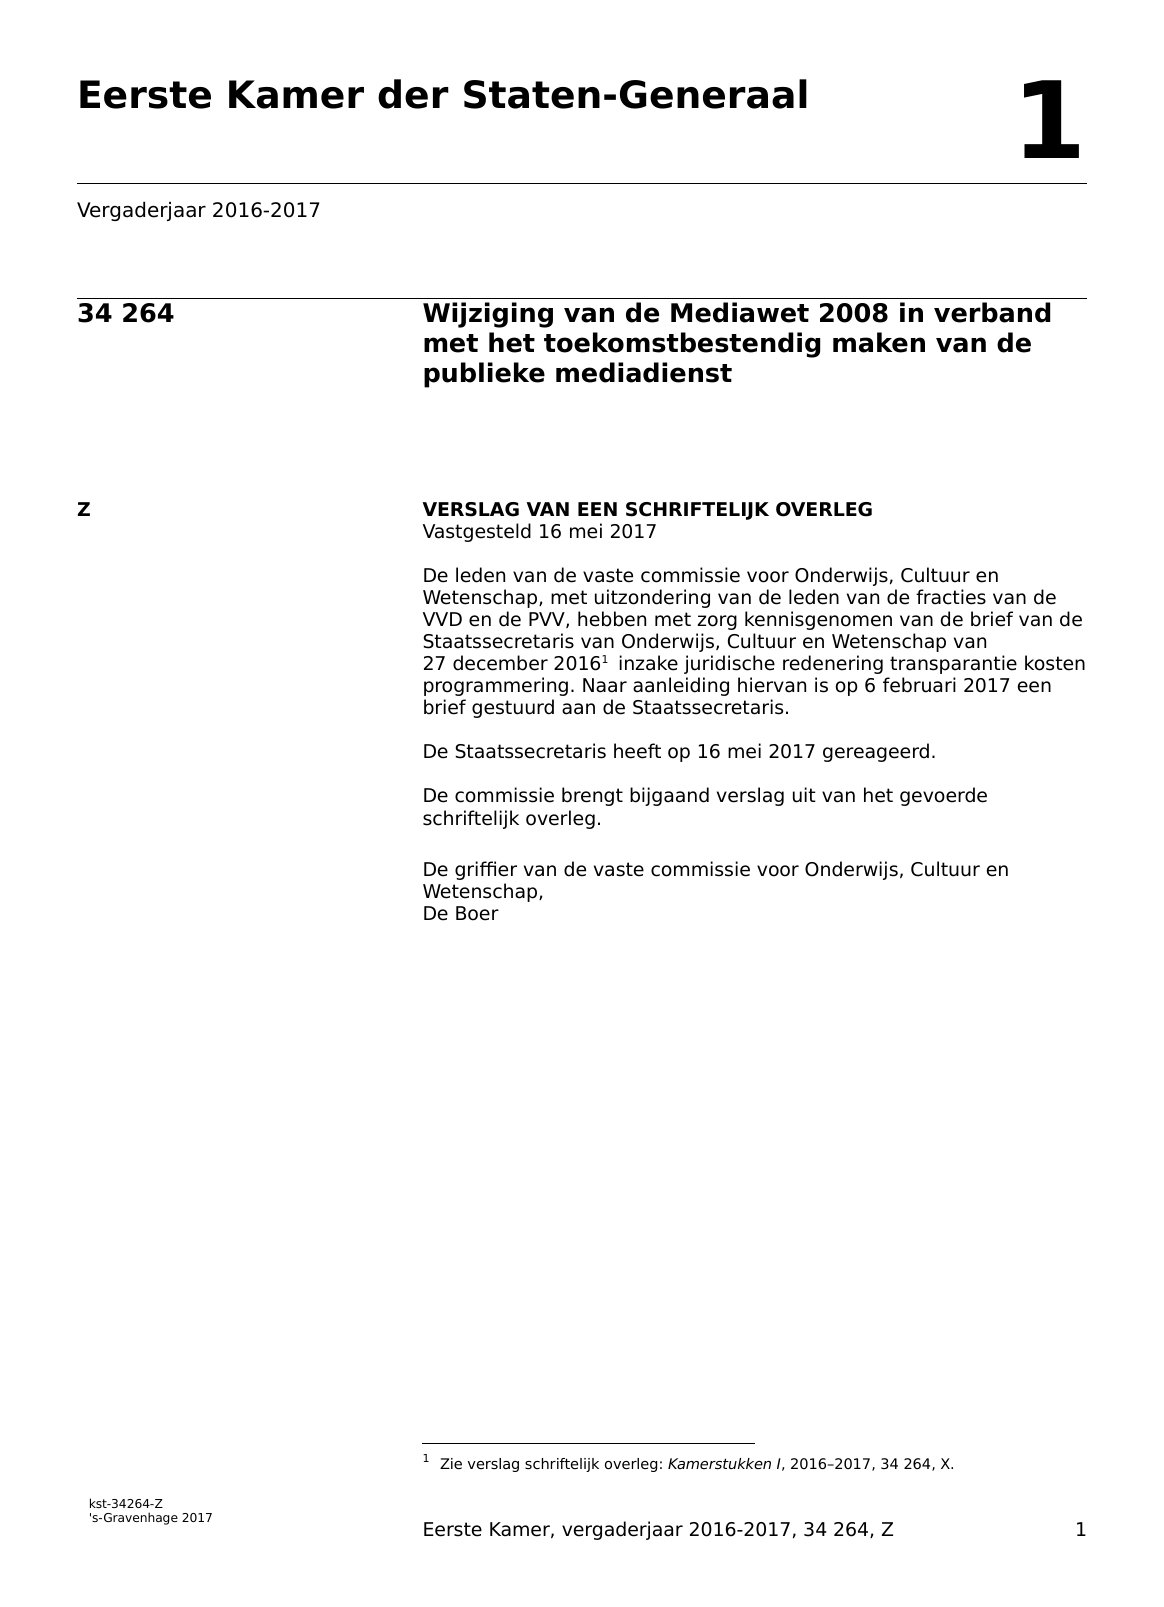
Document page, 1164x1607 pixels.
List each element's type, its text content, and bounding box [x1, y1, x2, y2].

text kst-34264-Z [88, 1497, 323, 1511]
table_cell Vergaderjaar 2016-2017 [77, 184, 1087, 298]
text De griffier van de vaste commissie voor Onderwijs, Cultuur en Wetenschap, De Boer [422, 859, 1087, 925]
subtitle Z VERSLAG VAN EEN SCHRIFTELIJK OVERLEG [77, 499, 1087, 521]
text De commissie brengt bijgaand verslag uit van het gevoerde schriftelijk overleg. [422, 785, 1087, 829]
subtitle 34 264 Wijziging van de Mediawet 2008 in verband met het toekomstbestendig maken van de publieke mediadienst [77, 299, 1087, 388]
text Zie verslag schriftelijk overleg: Kamerstukken I, 2016–2017, 34 264, X. [422, 1452, 1087, 1474]
text 's-Gravenhage 2017 [88, 1511, 323, 1525]
table_header Eerste Kamer der Staten-Generaal [77, 59, 886, 183]
table_header 1 [886, 59, 1087, 183]
text De leden van de vaste commissie voor Onderwijs, Cultuur en Wetenschap, met uitzondering van de leden van de fracties van de VVD en de PVV, hebben met zorg kennisgenomen van de brief van de Staatssecretaris van Onderwijs, Cultuur en Wetenschap van 27 december 2016 inzake juridische redenering transparantie kosten programmering. Naar aanleiding hiervan is op 6 februari 2017 een brief gestuurd aan de Staatssecretaris. [422, 565, 1087, 719]
text Vastgesteld 16 mei 2017 [422, 521, 1087, 543]
text De Staatssecretaris heeft op 16 mei 2017 gereageerd. [422, 741, 1087, 763]
